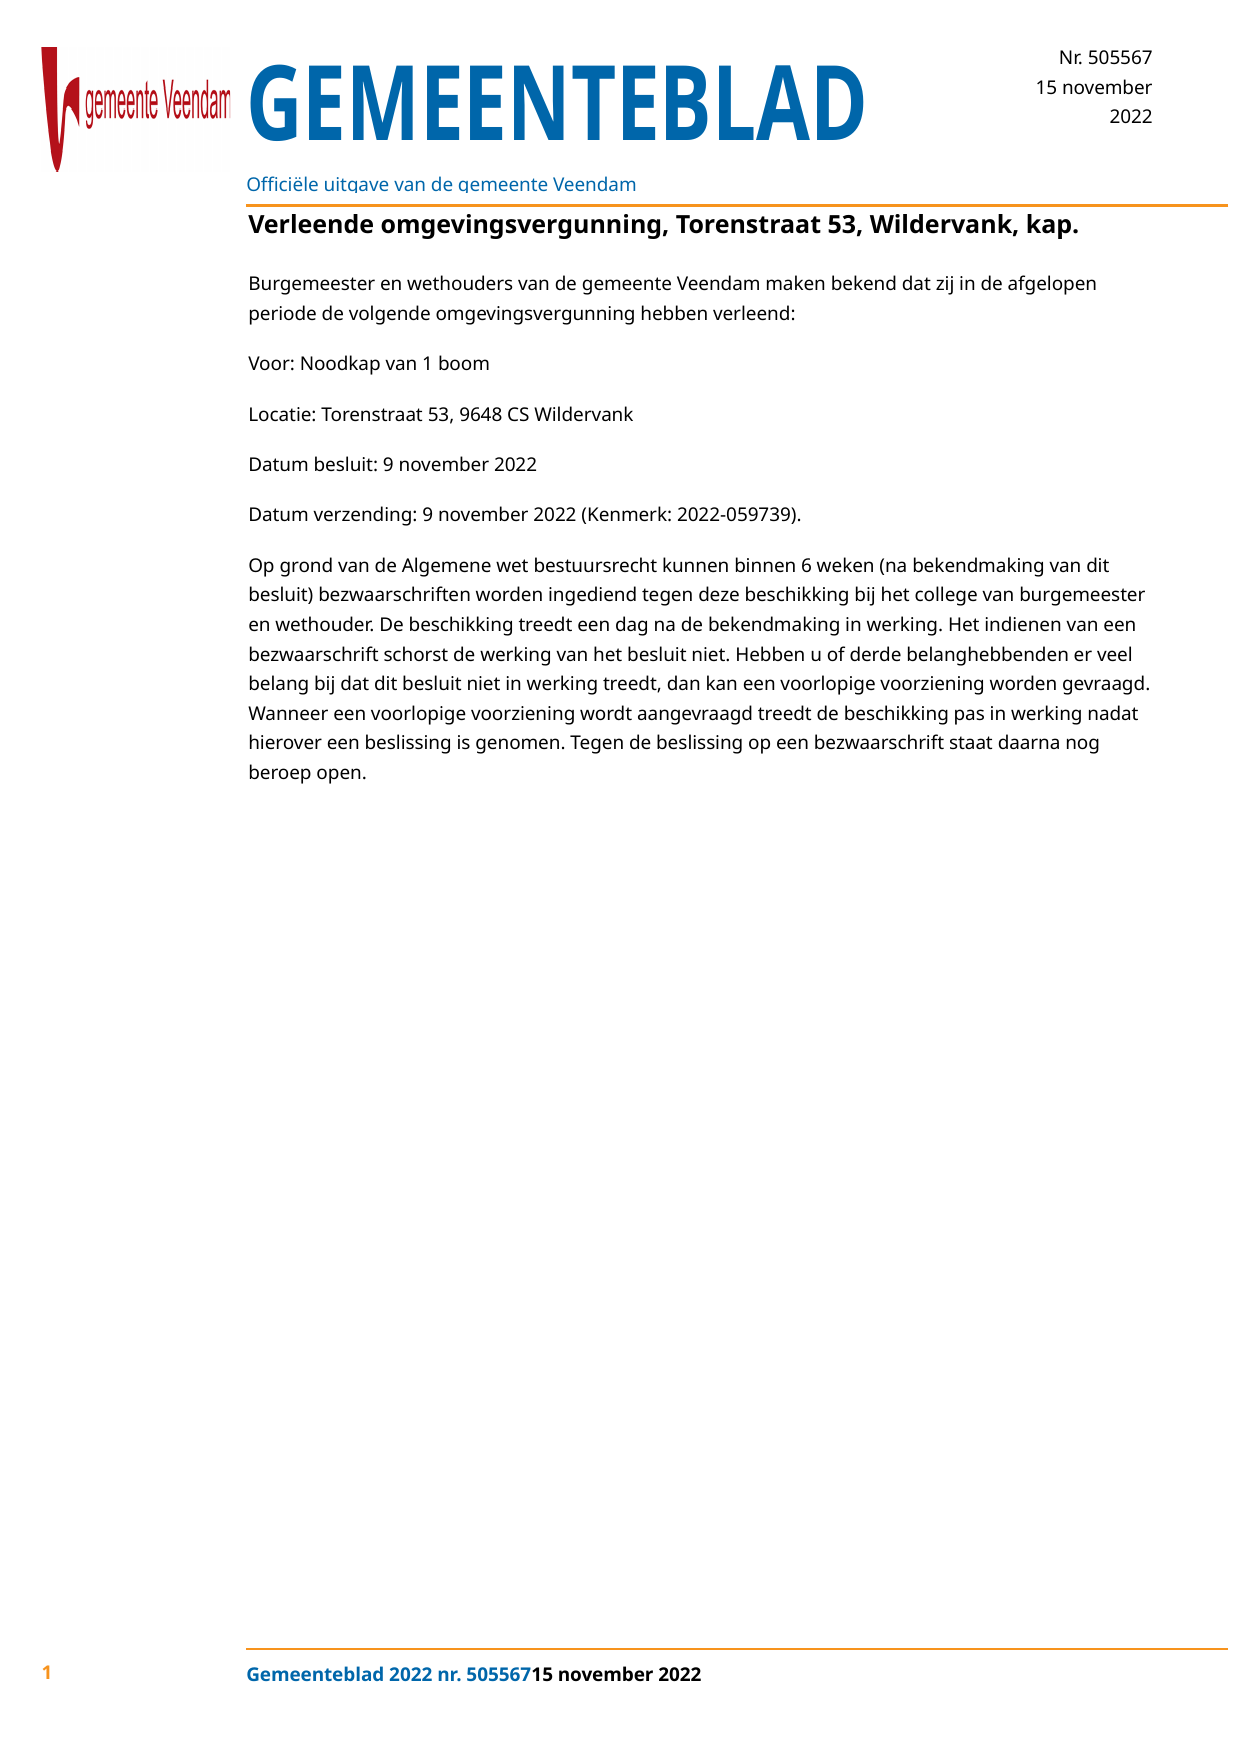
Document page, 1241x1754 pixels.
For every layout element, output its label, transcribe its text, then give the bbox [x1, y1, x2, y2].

text Verleende omgevingsvergunning, Torenstraat 53, Wildervank, kap. [248, 207, 1152, 241]
text Voor: Noodkap van 1 boom [248, 350, 1152, 376]
text Burgemeester en wethouders van de gemeente Veendam maken bekend dat zij in de afgelopen periode de volgende omgevingsvergunning hebben verleend: [248, 270, 1152, 326]
text Op grond van de Algemene wet bestuursrecht kunnen binnen 6 weken (na bekendmaking van dit besluit) bezwaarschriften worden ingediend tegen deze beschikking bij het college van burgemeester en wethouder. De beschikking treedt een dag na de bekendmaking in werking. Het indienen van een bezwaarschrift schorst de werking van het besluit niet. Hebben u of derde belanghebbenden er veel belang bij dat dit besluit niet in werking treedt, dan kan een voorlopige voorziening worden gevraagd. Wanneer een voorlopige voorziening wordt aangevraagd treedt de beschikking pas in werking nadat hierover een beslissing is genomen. Tegen de beslissing op een bezwaarschrift staat daarna nog beroep open. [248, 552, 1152, 785]
text Datum besluit: 9 november 2022 [248, 451, 1152, 477]
picture [41, 47, 231, 172]
text Datum verzending: 9 november 2022 (Kenmerk: 2022-059739). [248, 502, 1152, 527]
text Locatie: Torenstraat 53, 9648 CS Wildervank [248, 401, 1152, 426]
